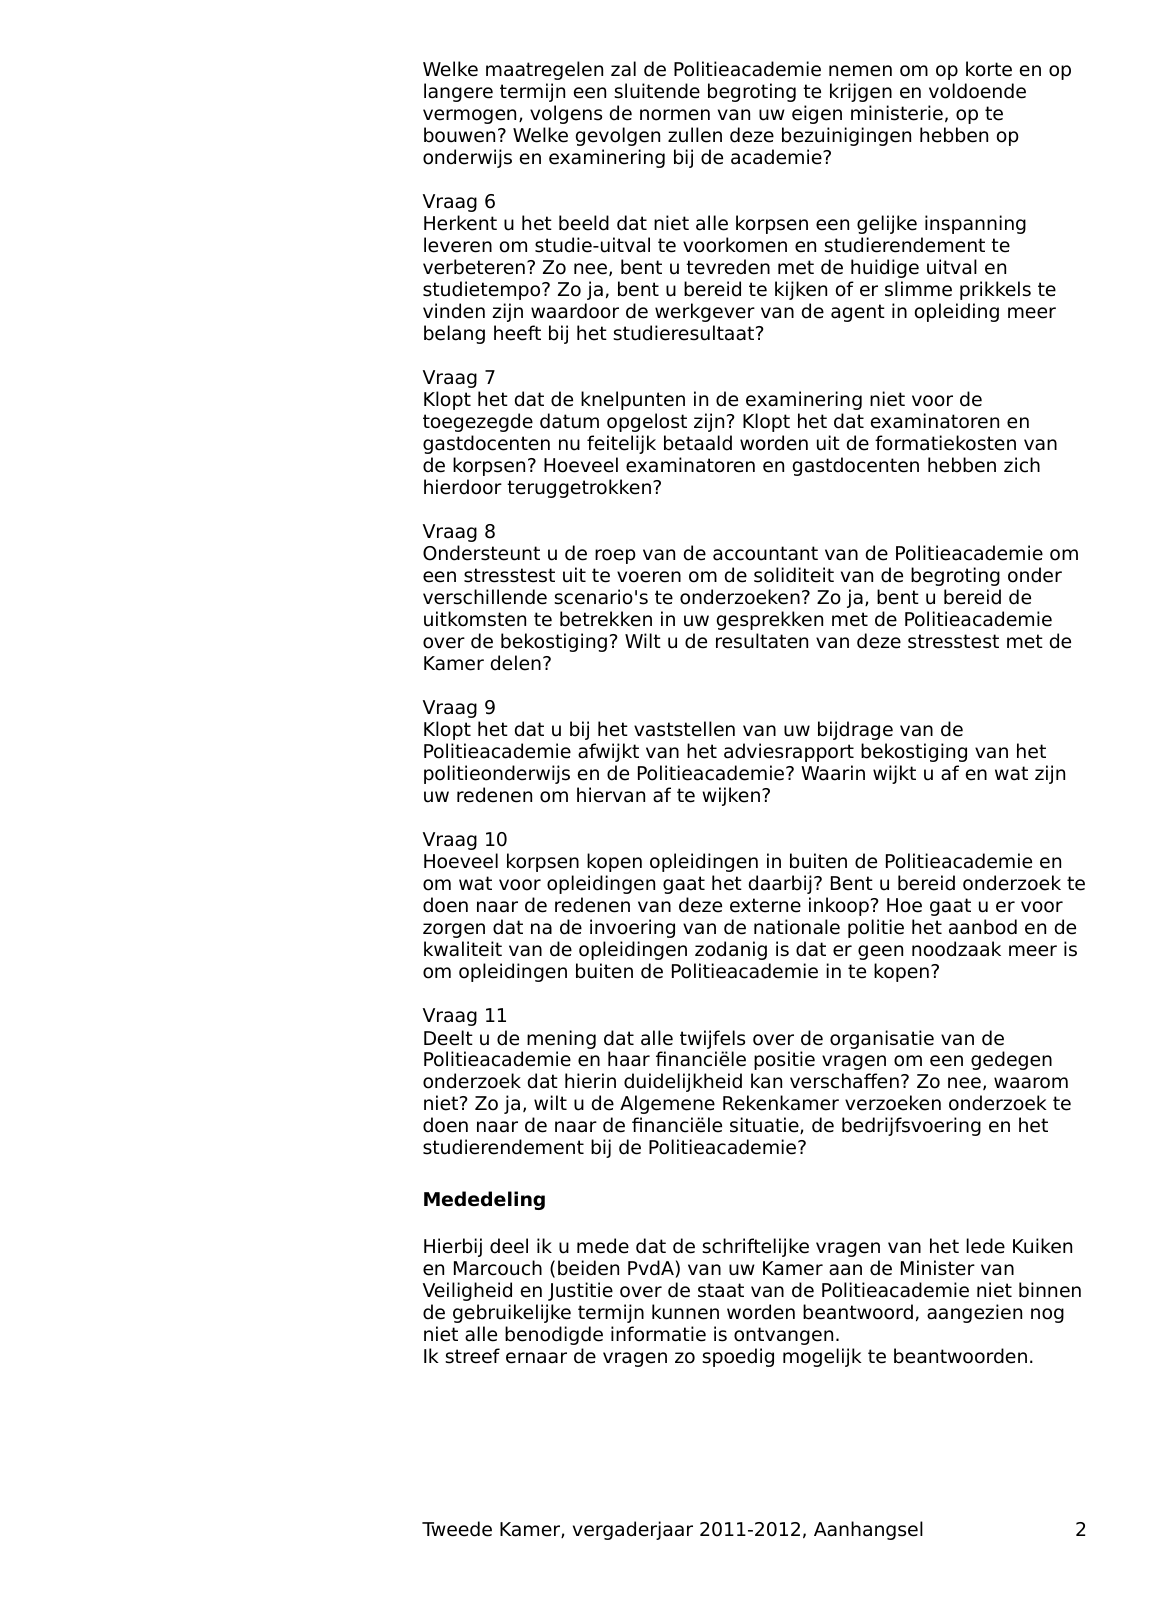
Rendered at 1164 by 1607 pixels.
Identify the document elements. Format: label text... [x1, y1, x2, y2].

text Vraag 9 [422, 697, 1087, 719]
text Deelt u de mening dat alle twijfels over de organisatie van de Politieacademie en haar financiële positie vragen om een gedegen onderzoek dat hierin duidelijkheid kan verschaffen? Zo nee, waarom niet? Zo ja, wilt u de Algemene Rekenkamer verzoeken onderzoek te doen naar de naar de financiële situatie, de bedrijfsvoering en het studierendement bij de Politieacademie? [422, 1027, 1087, 1159]
text Klopt het dat de knelpunten in de examinering niet voor de toegezegde datum opgelost zijn? Klopt het dat examinatoren en gastdocenten nu feitelijk betaald worden uit de formatiekosten van de korpsen? Hoeveel examinatoren en gastdocenten hebben zich hierdoor teruggetrokken? [422, 389, 1087, 499]
text Vraag 7 [422, 367, 1087, 389]
text Ik streef ernaar de vragen zo spoedig mogelijk te beantwoorden. [422, 1346, 1087, 1368]
text Klopt het dat u bij het vaststellen van uw bijdrage van de Politieacademie afwijkt van het adviesrapport bekostiging van het politieonderwijs en de Politieacademie? Waarin wijkt u af en wat zijn uw redenen om hiervan af te wijken? [422, 719, 1087, 807]
text Ondersteunt u de roep van de accountant van de Politieacademie om een stresstest uit te voeren om de soliditeit van de begroting onder verschillende scenario's te onderzoeken? Zo ja, bent u bereid de uitkomsten te betrekken in uw gesprekken met de Politieacademie over de bekostiging? Wilt u de resultaten van deze stresstest met de Kamer delen? [422, 543, 1087, 675]
subtitle Mededeling [422, 1189, 1087, 1211]
text Hierbij deel ik u mede dat de schriftelijke vragen van het lede Kuiken en Marcouch (beiden PvdA) van uw Kamer aan de Minister van Veiligheid en Justitie over de staat van de Politieacademie niet binnen de gebruikelijke termijn kunnen worden beantwoord, aangezien nog niet alle benodigde informatie is ontvangen. [422, 1236, 1087, 1346]
text Herkent u het beeld dat niet alle korpsen een gelijke inspanning leveren om studie-uitval te voorkomen en studierendement te verbeteren? Zo nee, bent u tevreden met de huidige uitval en studietempo? Zo ja, bent u bereid te kijken of er slimme prikkels te vinden zijn waardoor de werkgever van de agent in opleiding meer belang heeft bij het studieresultaat? [422, 213, 1087, 345]
text Vraag 6 [422, 191, 1087, 213]
text Vraag 8 [422, 521, 1087, 543]
text Vraag 11 [422, 1005, 1087, 1027]
text Vraag 10 [422, 829, 1087, 851]
text Welke maatregelen zal de Politieacademie nemen om op korte en op langere termijn een sluitende begroting te krijgen en voldoende vermogen, volgens de normen van uw eigen ministerie, op te bouwen? Welke gevolgen zullen deze bezuinigingen hebben op onderwijs en examinering bij de academie? [422, 59, 1087, 169]
text Hoeveel korpsen kopen opleidingen in buiten de Politieacademie en om wat voor opleidingen gaat het daarbij? Bent u bereid onderzoek te doen naar de redenen van deze externe inkoop? Hoe gaat u er voor zorgen dat na de invoering van de nationale politie het aanbod en de kwaliteit van de opleidingen zodanig is dat er geen noodzaak meer is om opleidingen buiten de Politieacademie in te kopen? [422, 851, 1087, 983]
